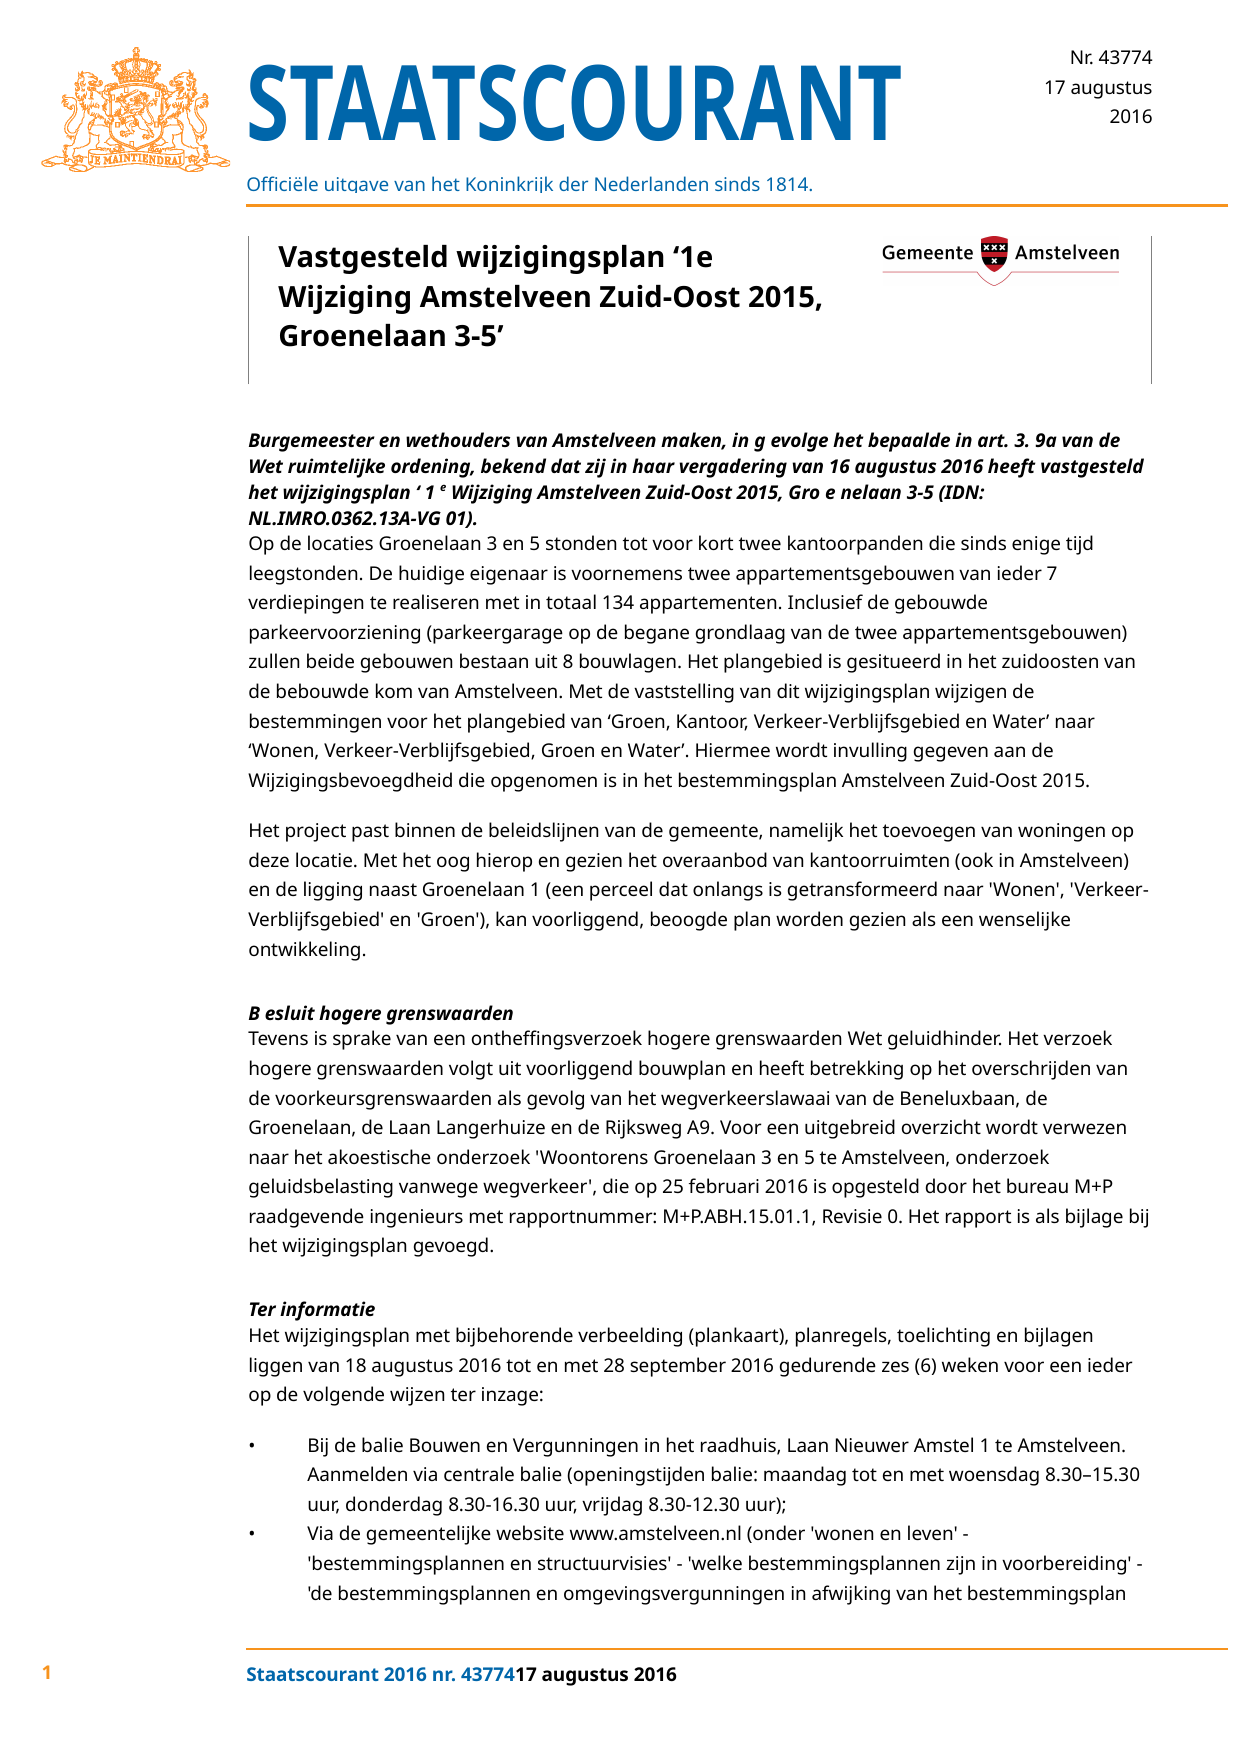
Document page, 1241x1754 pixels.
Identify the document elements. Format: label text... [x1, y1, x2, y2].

text Tevens is sprake van een ontheffingsverzoek hogere grenswaarden Wet geluidhinder. Het verzoek hogere grenswaarden volgt uit voorliggend bouwplan en heeft betrekking op het overschrijden van de voorkeursgrenswaarden als gevolg van het wegverkeerslawaai van de Beneluxbaan, de Groenelaan, de Laan Langerhuize en de Rijksweg A9. Voor een uitgebreid overzicht wordt verwezen naar het akoestische onderzoek 'Woontorens Groenelaan 3 en 5 te Amstelveen, onderzoek geluidsbelasting vanwege wegverkeer', die op 25 februari 2016 is opgesteld door het bureau M+P raadgevende ingenieurs met rapportnummer: M+P.ABH.15.01.1, Revisie 0. Het rapport is als bijlage bij het wijzigingsplan gevoegd. [248, 1026, 1152, 1258]
table_header Vastgesteld wijzigingsplan ‘1e Wijziging Amstelveen Zuid-Oost 2015, Groenelaan 3-5’ [249, 236, 850, 384]
list Bij de balie Bouwen en Vergunningen in het raadhuis, Laan Nieuwer Amstel 1 te Amstelveen. Aanmelden via centrale balie (openingstijden balie: maandag tot en met woensdag 8.30–15.30 uur, donderdag 8.30-16.30 uur, vrijdag 8.30-12.30 uur); [248, 1432, 1152, 1517]
text Burgemeester en wethouders van Amstelveen maken, in g evolge het bepaalde in art. 3. 9a van de Wet ruimtelijke ordening, bekend dat zij in haar vergadering van 16 augustus 2016 heeft vastgesteld het wijzigingsplan ‘ 1 e Wijziging Amstelveen Zuid-Oost 2015, Gro e nelaan 3-5 (IDN: NL.IMRO.0362.13A-VG 01). [248, 427, 1152, 530]
picture [882, 236, 1119, 286]
text Op de locaties Groenelaan 3 en 5 stonden tot voor kort twee kantoorpanden die sinds enige tijd leegstonden. De huidige eigenaar is voornemens twee appartementsgebouwen van ieder 7 verdiepingen te realiseren met in totaal 134 appartementen. Inclusief de gebouwde parkeervoorziening (parkeergarage op de begane grondlaag van de twee appartementsgebouwen) zullen beide gebouwen bestaan uit 8 bouwlagen. Het plangebied is gesitueerd in het zuidoosten van de bebouwde kom van Amstelveen. Met de vaststelling van dit wijzigingsplan wijzigen de bestemmingen voor het plangebied van ‘Groen, Kantoor, Verkeer-Verblijfsgebied en Water’ naar ‘Wonen, Verkeer-Verblijfsgebied, Groen en Water’. Hiermee wordt invulling gegeven aan de Wijzigingsbevoegdheid die opgenomen is in het bestemmingsplan Amstelveen Zuid-Oost 2015. [248, 530, 1152, 793]
table_header [850, 236, 1151, 384]
text B esluit hogere grenswaarden [248, 1000, 1152, 1026]
picture [41, 47, 231, 172]
text Ter informatie [248, 1297, 1152, 1322]
text Het project past binnen de beleidslijnen van de gemeente, namelijk het toevoegen van woningen op deze locatie. Met het oog hierop en gezien het overaanbod van kantoorruimten (ook in Amstelveen) en de ligging naast Groenelaan 1 (een perceel dat onlangs is getransformeerd naar 'Wonen', 'Verkeer-Verblijfsgebied' en 'Groen'), kan voorliggend, beoogde plan worden gezien als een wenselijke ontwikkeling. [248, 817, 1152, 962]
text Het wijzigingsplan met bijbehorende verbeelding (plankaart), planregels, toelichting en bijlagen liggen van 18 augustus 2016 tot en met 28 september 2016 gedurende zes (6) weken voor een ieder op de volgende wijzen ter inzage: [248, 1322, 1152, 1407]
list Via de gemeentelijke website www.amstelveen.nl (onder 'wonen en leven' - 'bestemmingsplannen en structuurvisies' - 'welke bestemmingsplannen zijn in voorbereiding' - 'de bestemmingsplannen en omgevingsvergunningen in afwijking van het bestemmingsplan [248, 1521, 1152, 1606]
